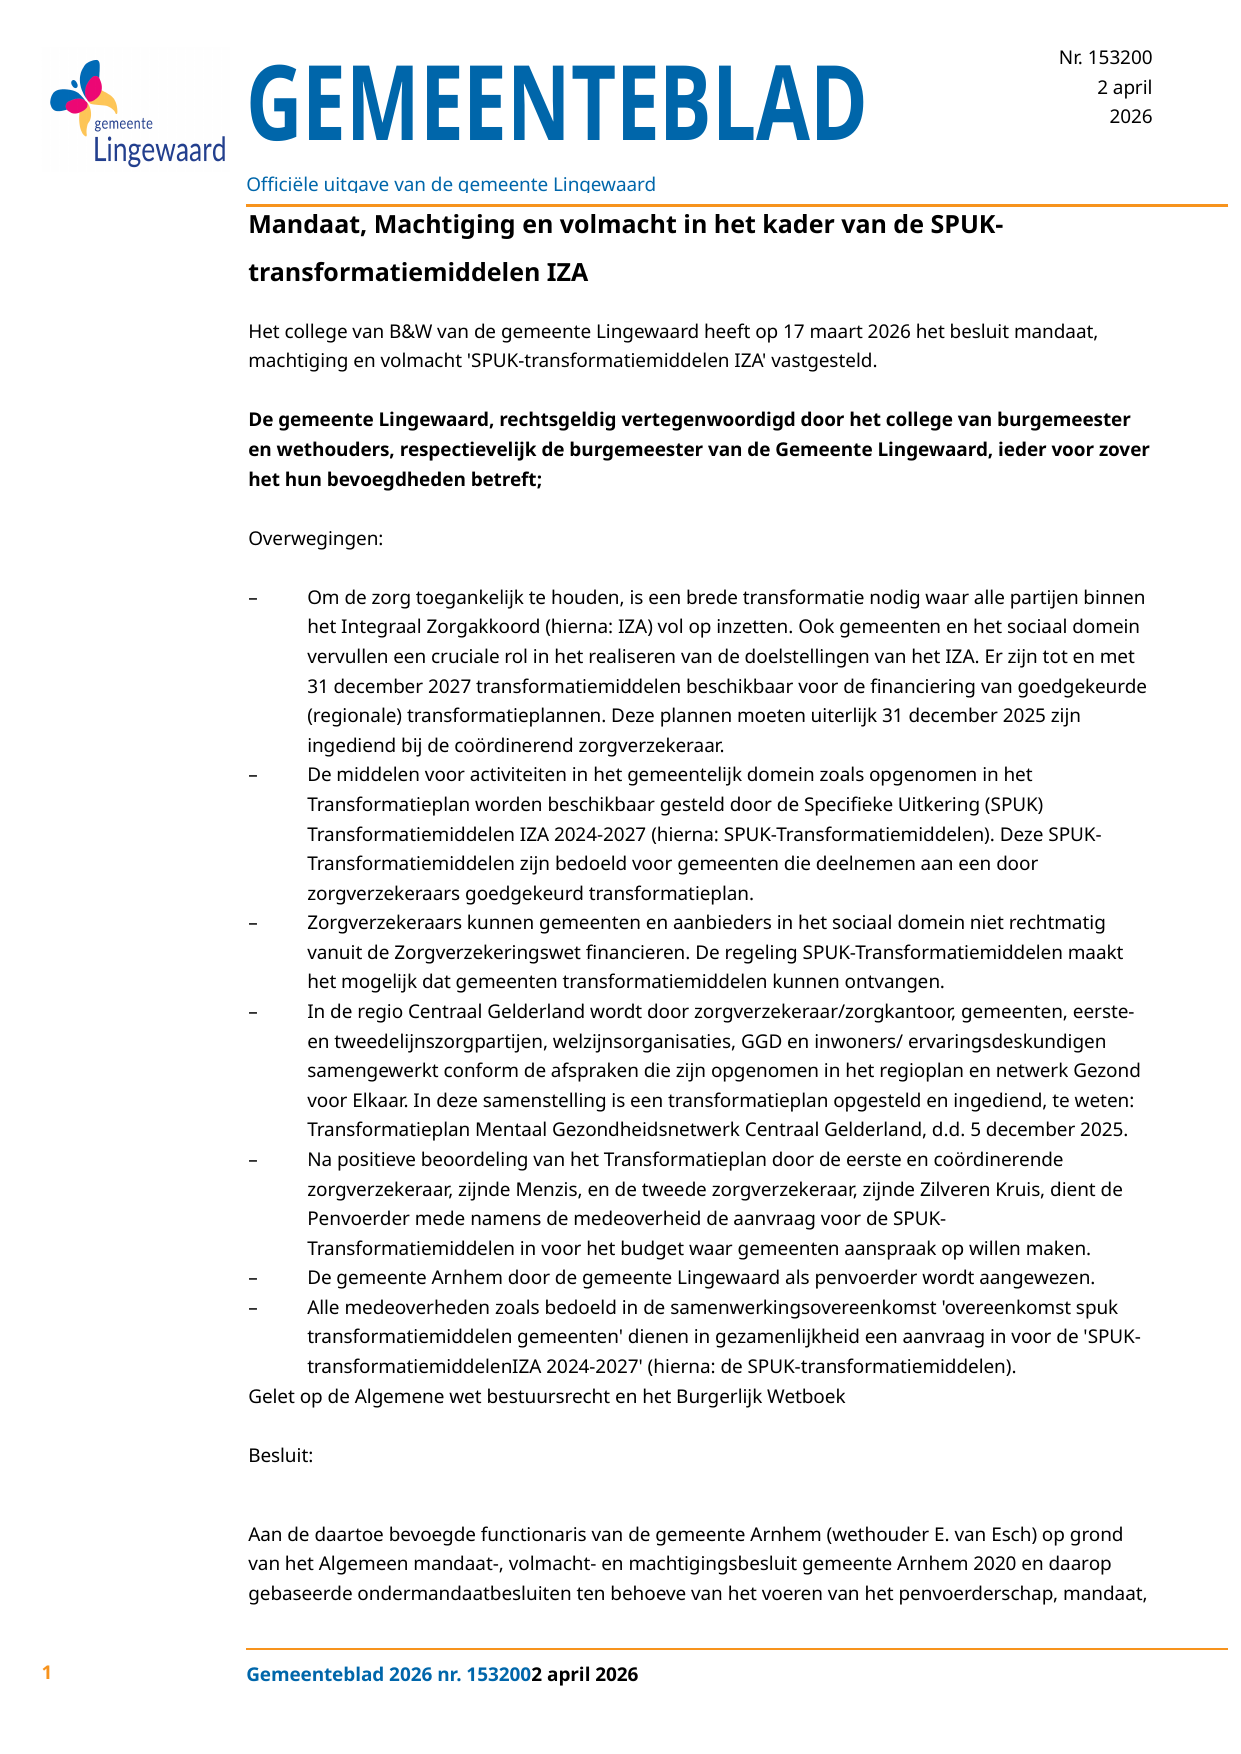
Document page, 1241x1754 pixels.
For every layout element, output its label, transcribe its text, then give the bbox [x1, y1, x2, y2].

list De gemeente Arnhem door de gemeente Lingewaard als penvoerder wordt aangewezen. [248, 1264, 1152, 1290]
list Zorgverzekeraars kunnen gemeenten en aanbieders in het sociaal domein niet rechtmatig vanuit de Zorgverzekeringswet financieren. De regeling SPUK-Transformatiemiddelen maakt het mogelijk dat gemeenten transformatiemiddelen kunnen ontvangen. [248, 909, 1152, 994]
text Het college van B&W van de gemeente Lingewaard heeft op 17 maart 2026 het besluit mandaat, machtiging en volmacht 'SPUK-transformatiemiddelen IZA' vastgesteld. [248, 318, 1152, 373]
text Aan de daartoe bevoegde functionaris van de gemeente Arnhem (wethouder E. van Esch) op grond van het Algemeen mandaat-, volmacht- en machtigingsbesluit gemeente Arnhem 2020 en daarop gebaseerde ondermandaatbesluiten ten behoeve van het voeren van het penvoerderschap, mandaat, [248, 1521, 1152, 1606]
text Overwegingen: [248, 525, 1152, 551]
list In de regio Centraal Gelderland wordt door zorgverzekeraar/zorgkantoor, gemeenten, eerste-en tweedelijnszorgpartijen, welzijnsorganisaties, GGD en inwoners/ ervaringsdeskundigen samengewerkt conform de afspraken die zijn opgenomen in het regioplan en netwerk Gezond voor Elkaar. In deze samenstelling is een transformatieplan opgesteld en ingediend, te weten: Transformatieplan Mentaal Gezondheidsnetwerk Centraal Gelderland, d.d. 5 december 2025. [248, 998, 1152, 1142]
list Om de zorg toegankelijk te houden, is een brede transformatie nodig waar alle partijen binnen het Integraal Zorgakkoord (hierna: IZA) vol op inzetten. Ook gemeenten en het sociaal domein vervullen een cruciale rol in het realiseren van de doelstellingen van het IZA. Er zijn tot en met 31 december 2027 transformatiemiddelen beschikbaar voor de financiering van goedgekeurde (regionale) transformatieplannen. Deze plannen moeten uiterlijk 31 december 2025 zijn ingediend bij de coördinerend zorgverzekeraar. [248, 584, 1152, 758]
list De middelen voor activiteiten in het gemeentelijk domein zoals opgenomen in het Transformatieplan worden beschikbaar gesteld door de Specifieke Uitkering (SPUK) Transformatiemiddelen IZA 2024-2027 (hierna: SPUK-Transformatiemiddelen). Deze SPUK-Transformatiemiddelen zijn bedoeld voor gemeenten die deelnemen aan een door zorgverzekeraars goedgekeurd transformatieplan. [248, 762, 1152, 906]
text Mandaat, Machtiging en volmacht in het kader van de SPUK-transformatiemiddelen IZA [248, 207, 1152, 288]
text Gelet op de Algemene wet bestuursrecht en het Burgerlijk Wetboek [248, 1383, 1152, 1409]
text De gemeente Lingewaard, rechtsgeldig vertegenwoordigd door het college van burgemeester en wethouders, respectievelijk de burgemeester van de Gemeente Lingewaard, ieder voor zover het hun bevoegdheden betreft; [248, 407, 1152, 492]
list Na positieve beoordeling van het Transformatieplan door de eerste en coördinerende zorgverzekeraar, zijnde Menzis, en de tweede zorgverzekeraar, zijnde Zilveren Kruis, dient de Penvoerder mede namens de medeoverheid de aanvraag voor de SPUK-Transformatiemiddelen in voor het budget waar gemeenten aanspraak op willen maken. [248, 1146, 1152, 1261]
picture [41, 47, 231, 172]
list Alle medeoverheden zoals bedoeld in de samenwerkingsovereenkomst 'overeenkomst spuk transformatiemiddelen gemeenten' dienen in gezamenlijkheid een aanvraag in voor de 'SPUK-transformatiemiddelenIZA 2024-2027' (hierna: de SPUK-transformatiemiddelen). [248, 1294, 1152, 1379]
text Besluit: [248, 1442, 1152, 1468]
